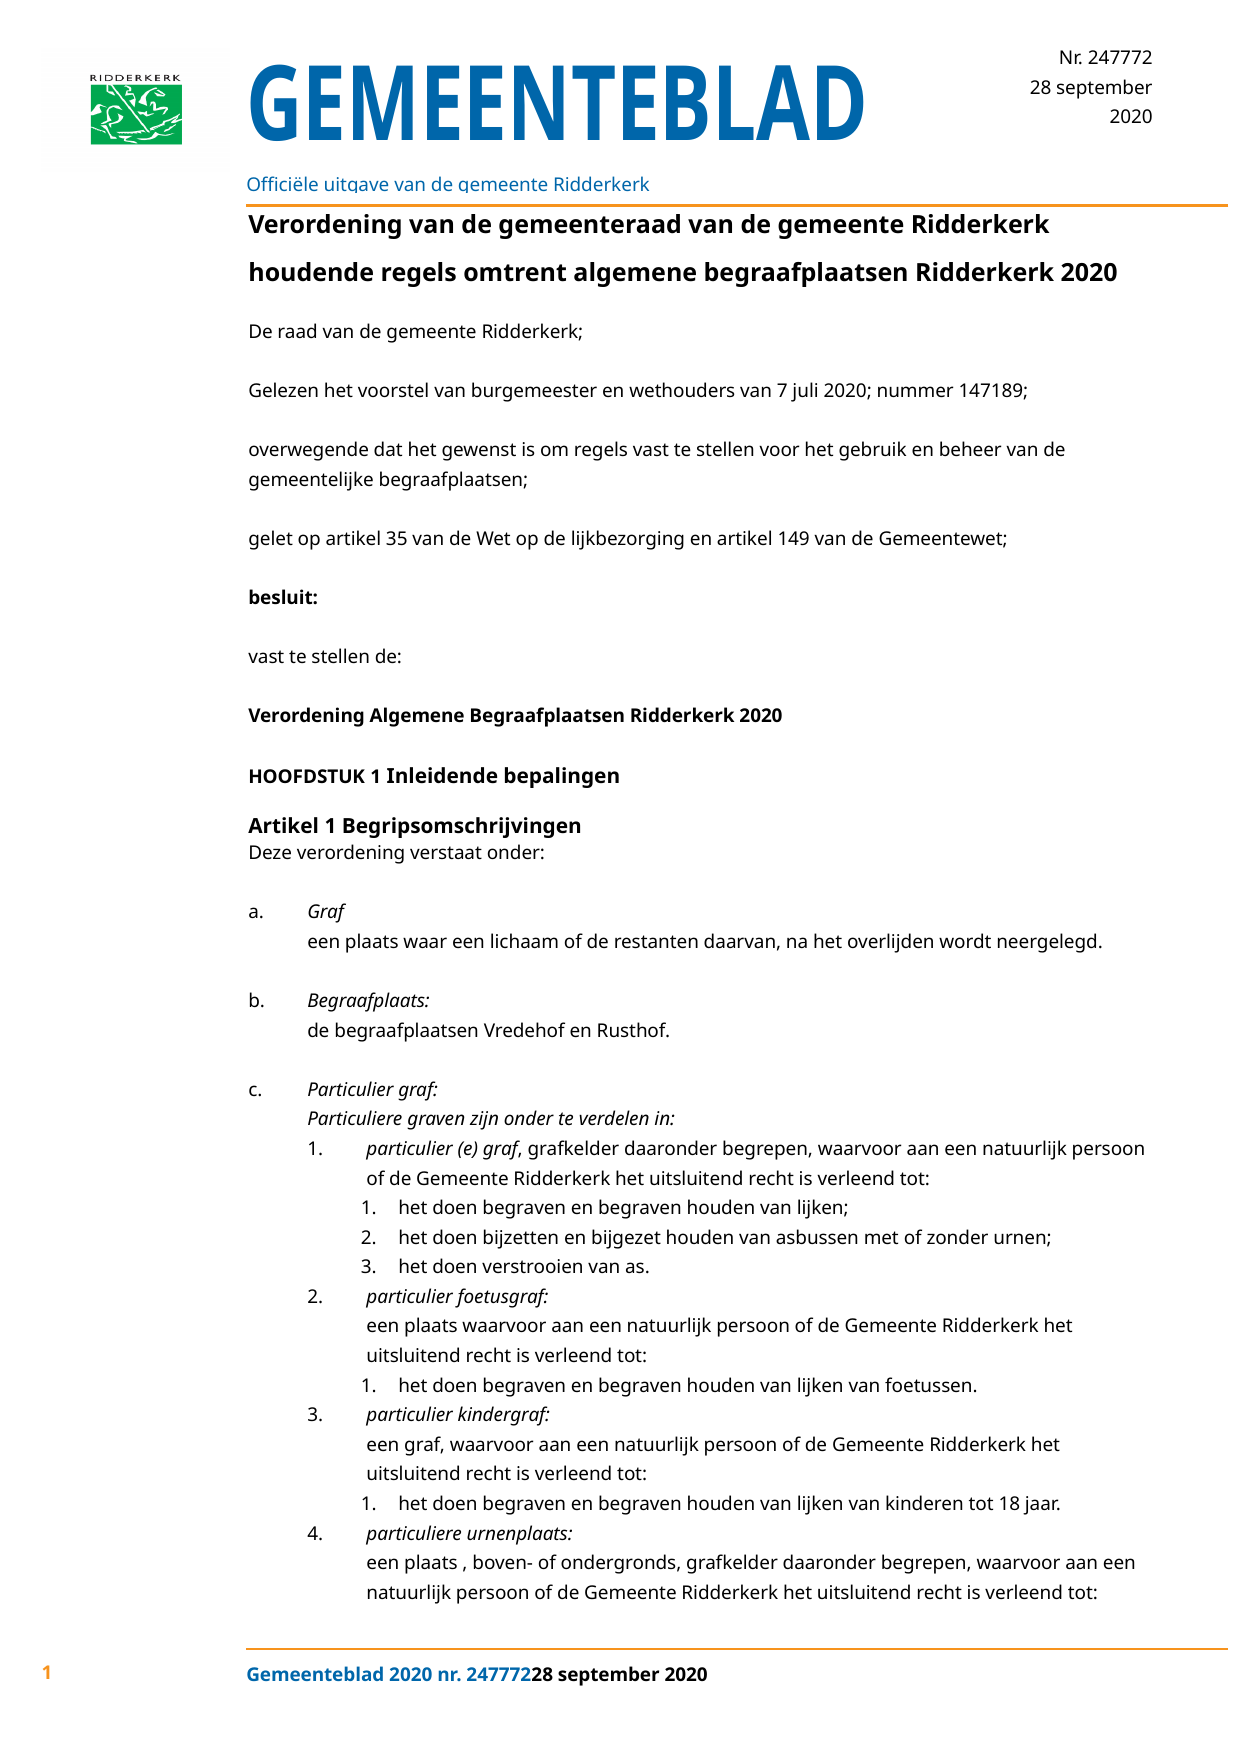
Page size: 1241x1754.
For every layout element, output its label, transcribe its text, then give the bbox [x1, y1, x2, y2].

text vast te stellen de: [248, 643, 1152, 669]
text gelet op artikel 35 van de Wet op de lijkbezorging en artikel 149 van de Gemeentewet; [248, 525, 1152, 551]
list het doen begraven en begraven houden van lijken; [361, 1194, 1152, 1220]
text Verordening Algemene Begraafplaatsen Ridderkerk 2020 [248, 702, 1152, 728]
list Begraafplaats: [248, 987, 1152, 1013]
text Gelezen het voorstel van burgemeester en wethouders van 7 juli 2020; nummer 147189; [248, 377, 1152, 403]
list een plaats waarvoor aan een natuurlijk persoon of de Gemeente Ridderkerk het uitsluitend recht is verleend tot: [307, 1313, 1152, 1368]
text Deze verordening verstaat onder: [248, 839, 1152, 865]
list Particuliere graven zijn onder te verdelen in: [248, 1106, 1152, 1131]
text HOOFDSTUK 1 Inleidende bepalingen [248, 762, 1152, 790]
text besluit: [248, 584, 1152, 610]
list Graf [248, 898, 1152, 924]
list Particulier graf: [248, 1076, 1152, 1102]
list het doen begraven en begraven houden van lijken van foetussen. [361, 1372, 1152, 1398]
text overwegende dat het gewenst is om regels vast te stellen voor het gebruik en beheer van de gemeentelijke begraafplaatsen; [248, 436, 1152, 492]
list het doen begraven en begraven houden van lijken van kinderen tot 18 jaar. [361, 1490, 1152, 1516]
text De raad van de gemeente Ridderkerk; [248, 318, 1152, 344]
list de begraafplaatsen Vredehof en Rusthof. [248, 1017, 1152, 1043]
text Verordening van de gemeenteraad van de gemeente Ridderkerk houdende regels omtrent algemene begraafplaatsen Ridderkerk 2020 [248, 207, 1152, 288]
list particulier kindergraf: [307, 1401, 1152, 1427]
picture [41, 47, 231, 172]
list particulier foetusgraf: [307, 1283, 1152, 1309]
list het doen verstrooien van as. [361, 1253, 1152, 1279]
list particulier (e) graf, grafkelder daaronder begrepen, waarvoor aan een natuurlijk persoon of de Gemeente Ridderkerk het uitsluitend recht is verleend tot: [307, 1135, 1152, 1191]
text Artikel 1 Begripsomschrijvingen [248, 811, 1152, 839]
list particuliere urnenplaats: [307, 1520, 1152, 1546]
list een plaats , boven- of ondergronds, grafkelder daaronder begrepen, waarvoor aan een natuurlijk persoon of de Gemeente Ridderkerk het uitsluitend recht is verleend tot: [307, 1549, 1152, 1605]
list een graf, waarvoor aan een natuurlijk persoon of de Gemeente Ridderkerk het uitsluitend recht is verleend tot: [307, 1431, 1152, 1486]
list een plaats waar een lichaam of de restanten daarvan, na het overlijden wordt neergelegd. [248, 928, 1152, 954]
list het doen bijzetten en bijgezet houden van asbussen met of zonder urnen; [361, 1224, 1152, 1250]
